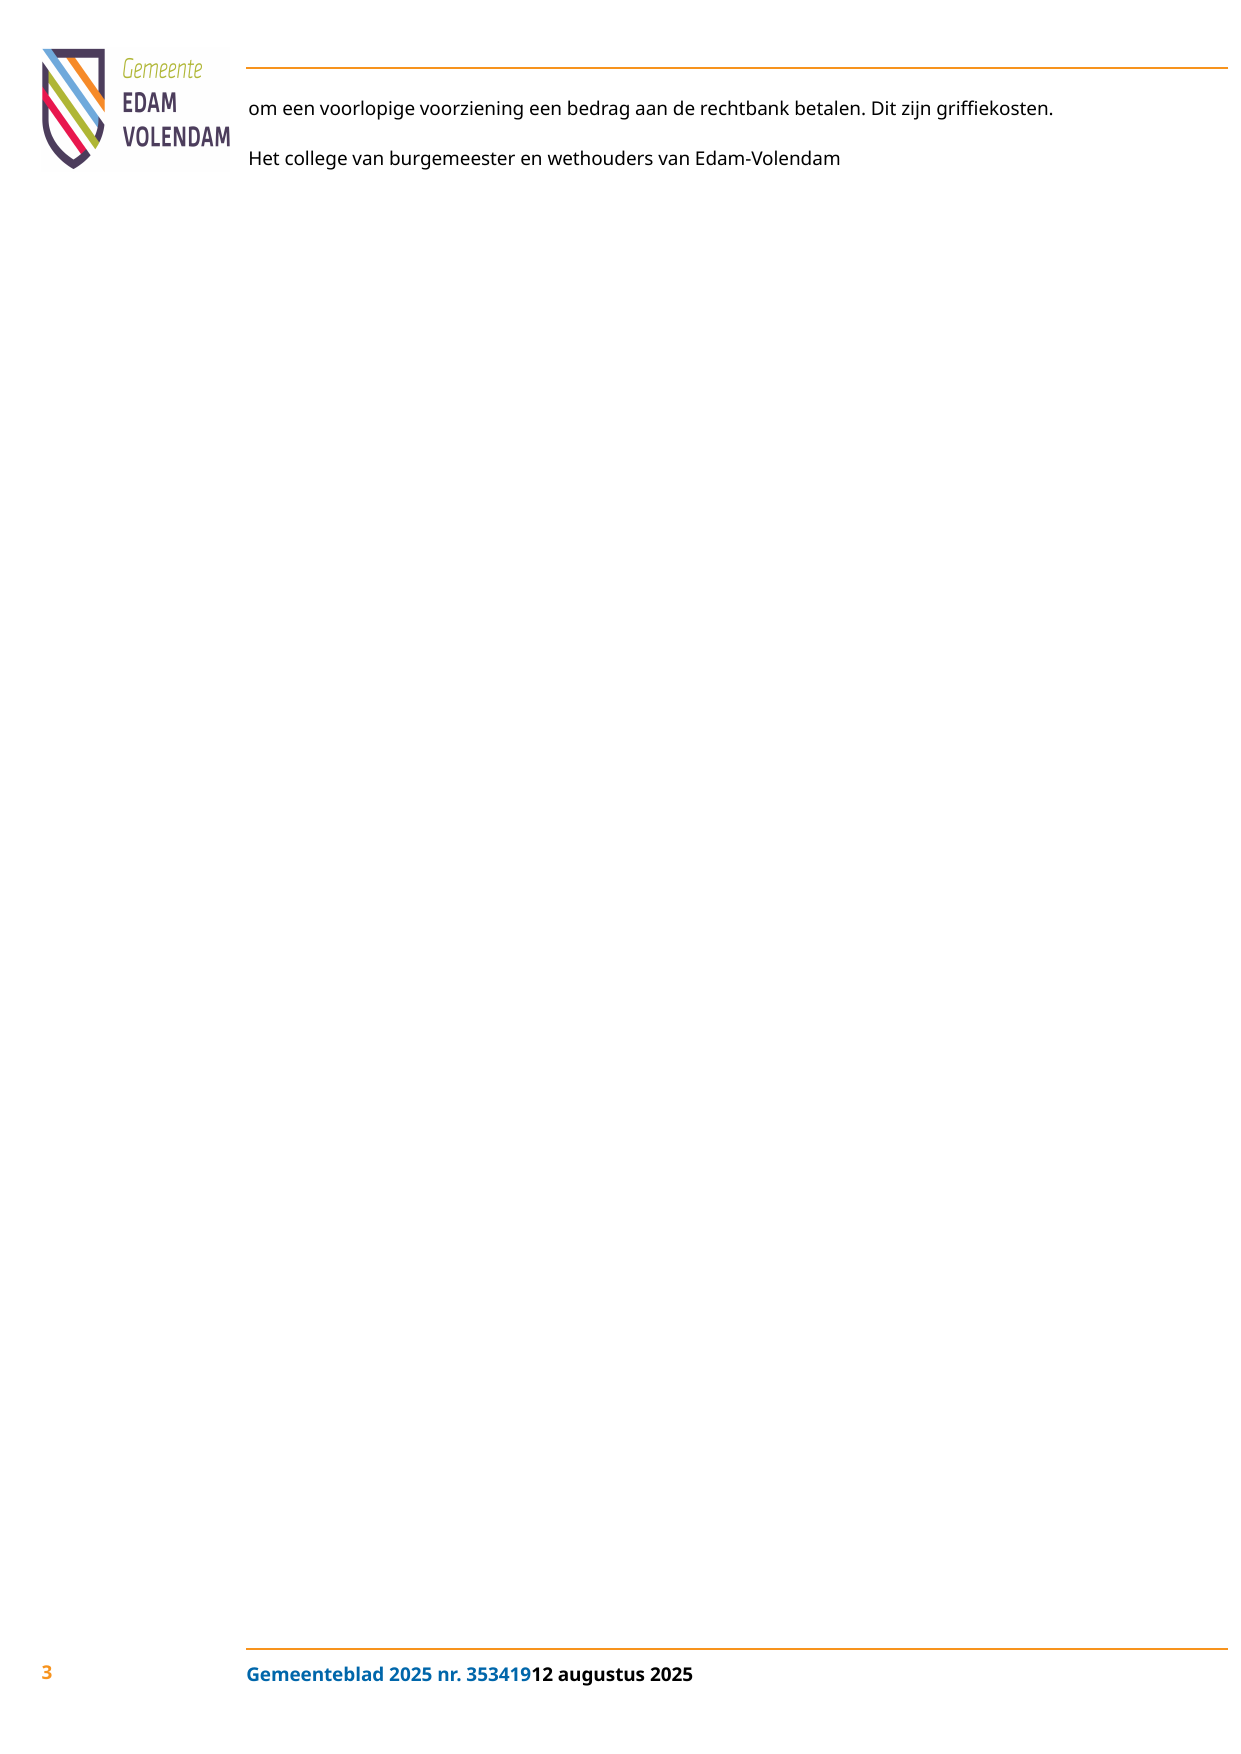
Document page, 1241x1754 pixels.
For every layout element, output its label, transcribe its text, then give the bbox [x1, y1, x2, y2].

text Het college van burgemeester en wethouders van Edam-Volendam [248, 145, 1152, 171]
picture [41, 47, 231, 172]
text om een voorlopige voorziening een bedrag aan de rechtbank betalen. Dit zijn griffiekosten. [248, 95, 1152, 121]
